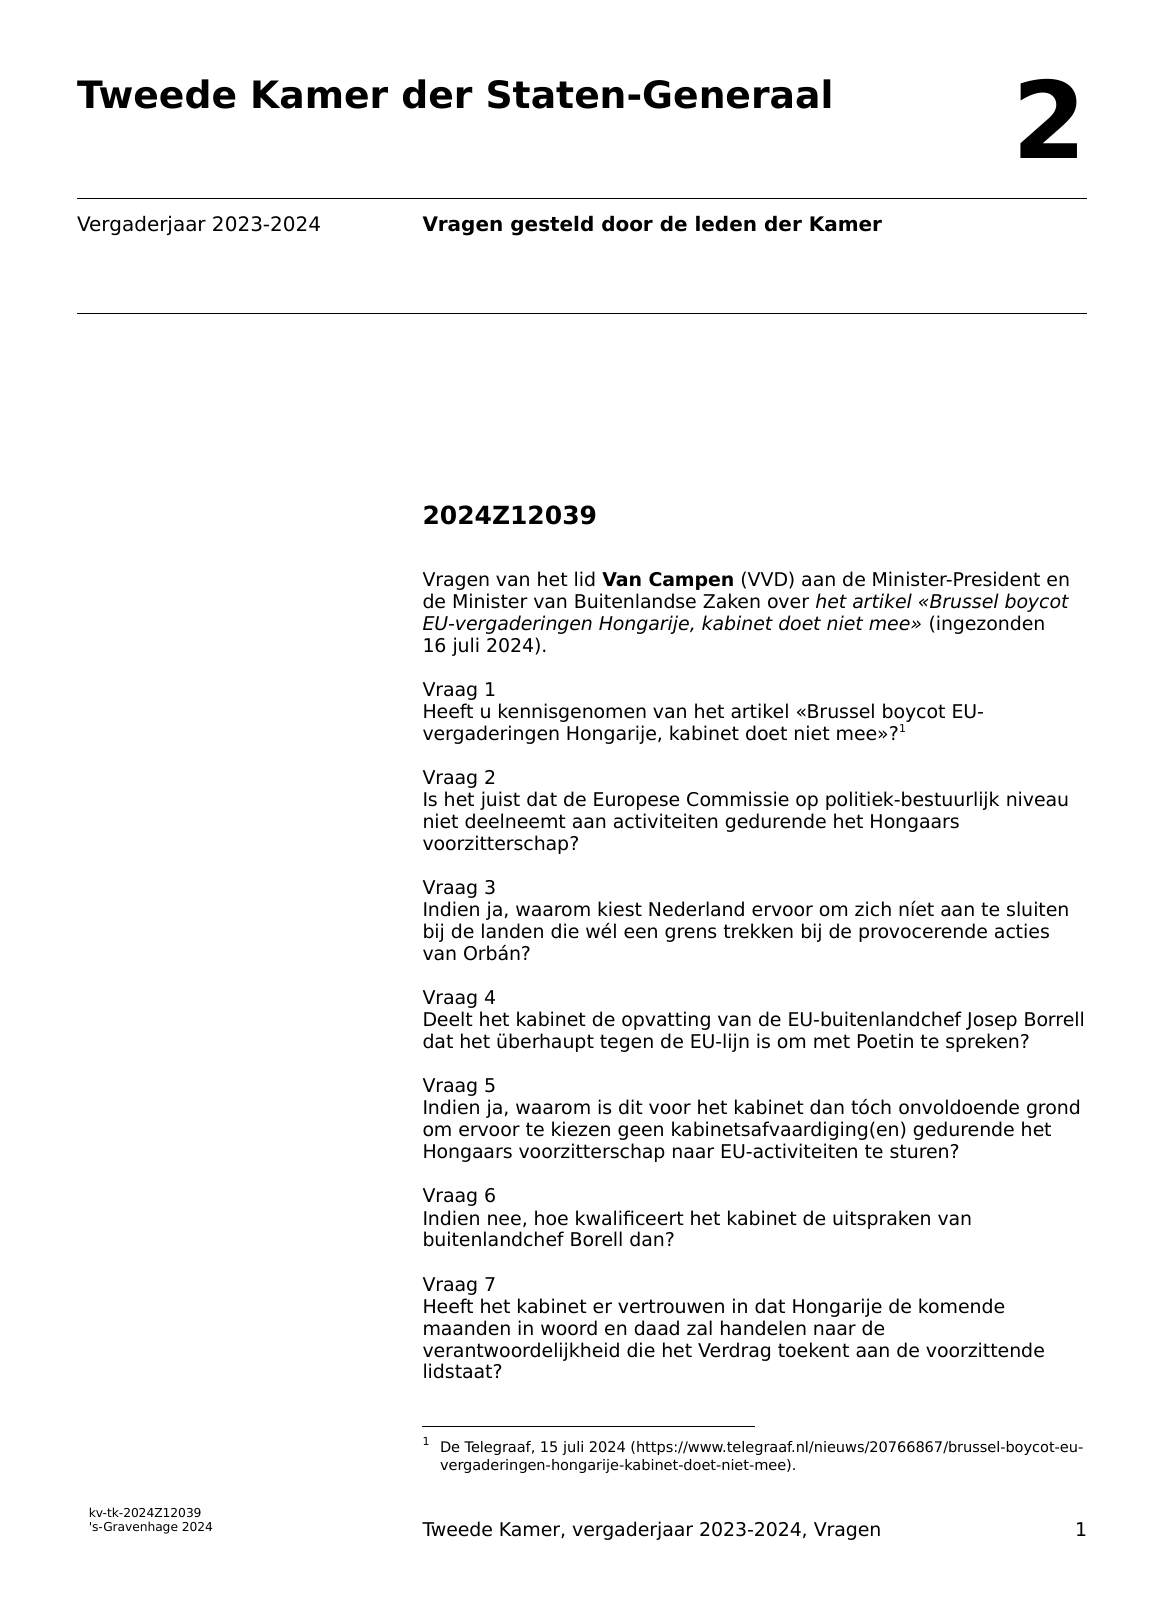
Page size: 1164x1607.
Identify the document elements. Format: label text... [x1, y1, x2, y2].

text Is het juist dat de Europese Commissie op politiek-bestuurlijk niveau niet deelneemt aan activiteiten gedurende het Hongaars voorzitterschap? [422, 789, 1087, 855]
table_header Tweede Kamer der Staten-Generaal [77, 59, 886, 198]
text Heeft u kennisgenomen van het artikel «Brussel boycot EU-vergaderingen Hongarije, kabinet doet niet mee»? [422, 701, 1087, 745]
text Vraag 1 [422, 679, 1087, 701]
text Vraag 6 [422, 1185, 1087, 1207]
text Deelt het kabinet de opvatting van de EU-buitenlandchef Josep Borrell dat het überhaupt tegen de EU-lijn is om met Poetin te spreken? [422, 1009, 1087, 1053]
table_header 2 [886, 59, 1087, 198]
text De Telegraaf, 15 juli 2024 (https://www.telegraaf.nl/nieuws/20766867/brussel-boycot-eu-vergaderingen-hongarije-kabinet-doet-niet-mee). [422, 1435, 1087, 1474]
text Vragen van het lid Van Campen (VVD) aan de Minister-President en de Minister van Buitenlandse Zaken over het artikel «Brussel boycot EU-vergaderingen Hongarije, kabinet doet niet mee» (ingezonden 16 juli 2024). [422, 569, 1087, 657]
text Heeft het kabinet er vertrouwen in dat Hongarije de komende maanden in woord en daad zal handelen naar de verantwoordelijkheid die het Verdrag toekent aan de voorzittende lidstaat? [422, 1296, 1087, 1383]
text 2024Z12039 [422, 501, 1087, 531]
text kv-tk-2024Z12039 [88, 1506, 323, 1520]
table_cell Vragen gesteld door de leden der Kamer [422, 199, 1087, 313]
text Vraag 5 [422, 1075, 1087, 1097]
table_cell Vergaderjaar 2023-2024 [77, 199, 422, 313]
text Vraag 4 [422, 987, 1087, 1009]
text Indien ja, waarom is dit voor het kabinet dan tóch onvoldoende grond om ervoor te kiezen geen kabinetsafvaardiging(en) gedurende het Hongaars voorzitterschap naar EU-activiteiten te sturen? [422, 1097, 1087, 1163]
text Vraag 2 [422, 767, 1087, 789]
text Indien ja, waarom kiest Nederland ervoor om zich níet aan te sluiten bij de landen die wél een grens trekken bij de provocerende acties van Orbán? [422, 899, 1087, 965]
text Vraag 7 [422, 1273, 1087, 1296]
text 's-Gravenhage 2024 [88, 1520, 323, 1534]
text Indien nee, hoe kwalificeert het kabinet de uitspraken van buitenlandchef Borell dan? [422, 1207, 1087, 1251]
text Vraag 3 [422, 877, 1087, 899]
